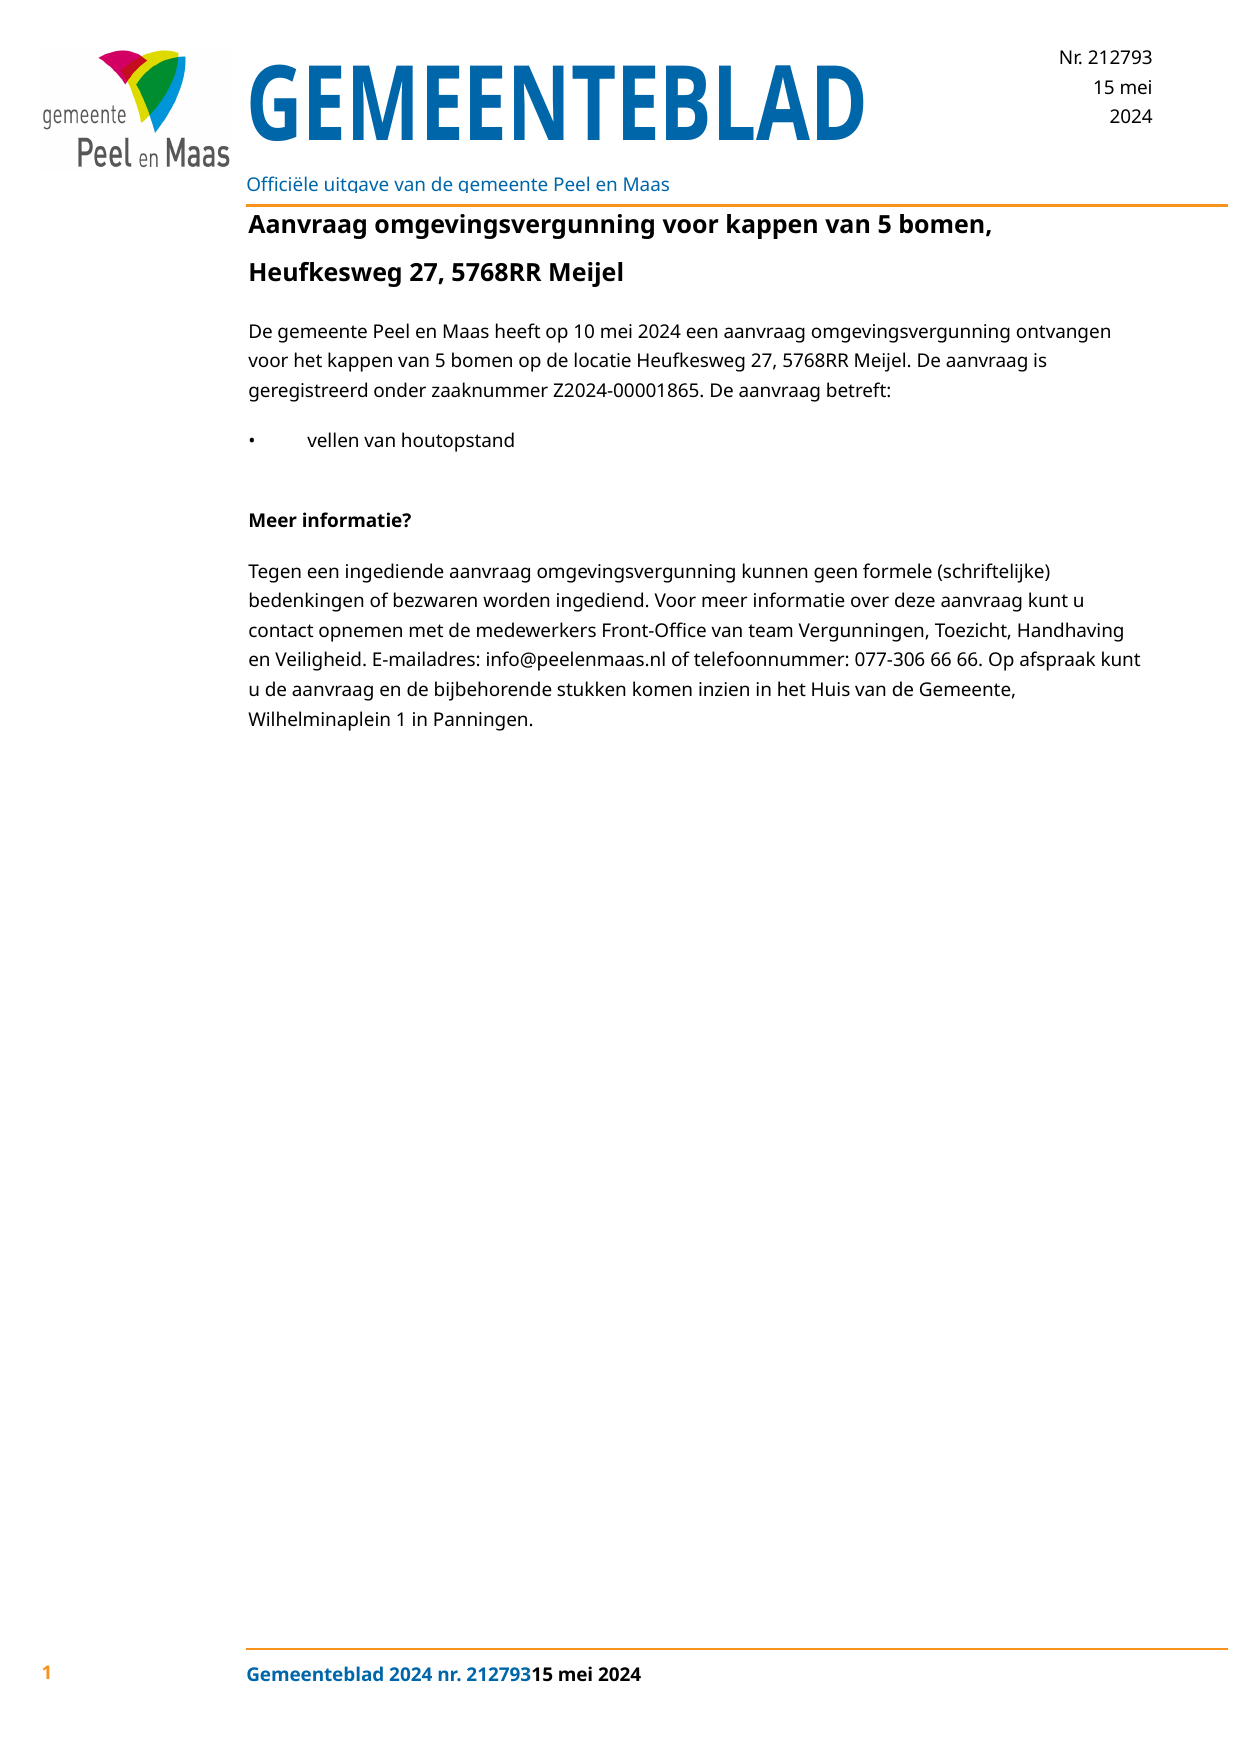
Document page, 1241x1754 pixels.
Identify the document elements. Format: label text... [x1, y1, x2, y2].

text Meer informatie? [248, 507, 1152, 533]
text Tegen een ingediende aanvraag omgevingsvergunning kunnen geen formele (schriftelijke) bedenkingen of bezwaren worden ingediend. Voor meer informatie over deze aanvraag kunt u contact opnemen met de medewerkers Front-Office van team Vergunningen, Toezicht, Handhaving en Veiligheid. E-mailadres: info@peelenmaas.nl of telefoonnummer: 077-306 66 66. Op afspraak kunt u de aanvraag en de bijbehorende stukken komen inzien in het Huis van de Gemeente, Wilhelminaplein 1 in Panningen. [248, 558, 1152, 732]
list vellen van houtopstand [248, 427, 1152, 453]
text De gemeente Peel en Maas heeft op 10 mei 2024 een aanvraag omgevingsvergunning ontvangen voor het kappen van 5 bomen op de locatie Heufkesweg 27, 5768RR Meijel. De aanvraag is geregistreerd onder zaaknummer Z2024-00001865. De aanvraag betreft: [248, 318, 1152, 403]
text Aanvraag omgevingsvergunning voor kappen van 5 bomen, Heufkesweg 27, 5768RR Meijel [248, 207, 1152, 288]
picture [41, 47, 231, 172]
